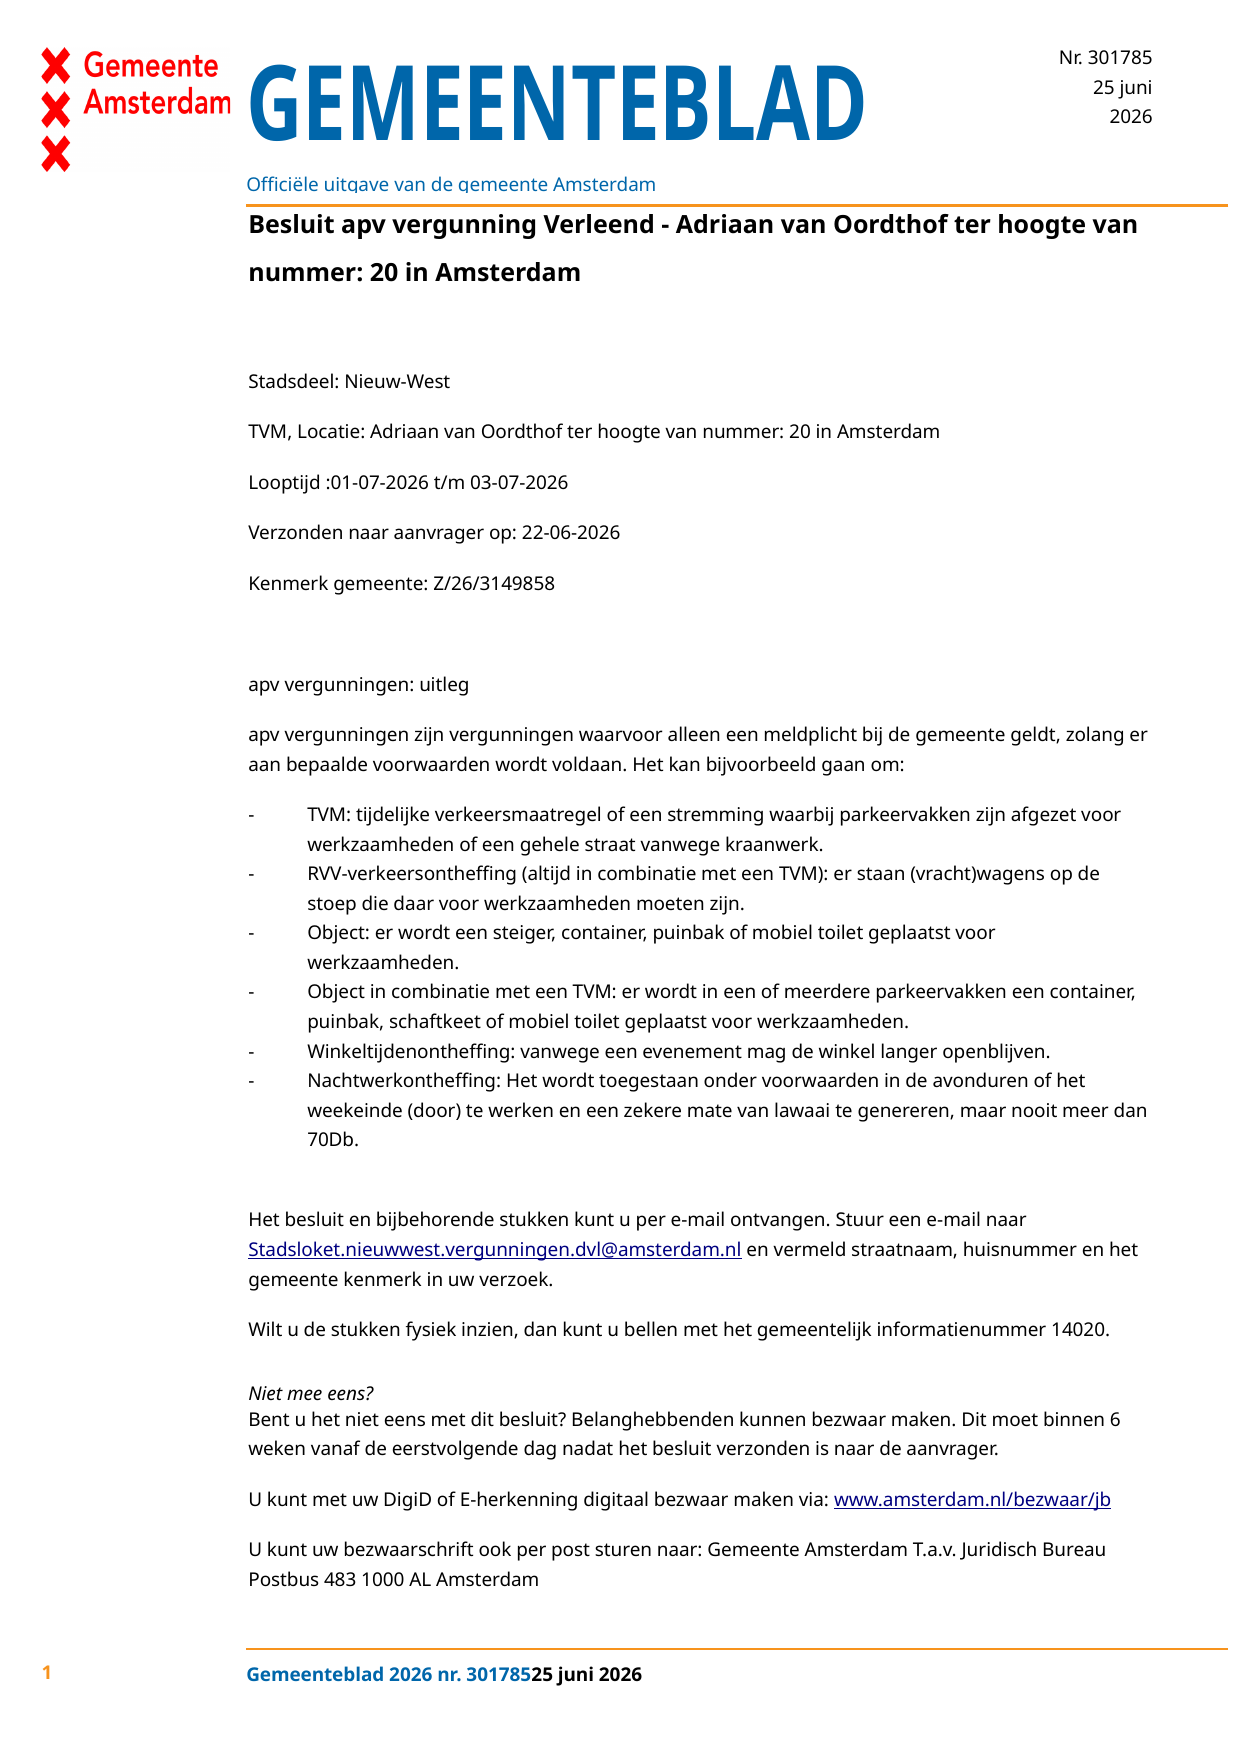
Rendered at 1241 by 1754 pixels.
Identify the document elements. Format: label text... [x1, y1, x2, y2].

text Besluit apv vergunning Verleend - Adriaan van Oordthof ter hoogte van nummer: 20 in Amsterdam [248, 207, 1152, 288]
list Nachtwerkontheffing: Het wordt toegestaan onder voorwaarden in de avonduren of het weekeinde (door) te werken en een zekere mate van lawaai te genereren, maar nooit meer dan 70Db. [248, 1067, 1152, 1152]
list Object in combinatie met een TVM: er wordt in een of meerdere parkeervakken een container, puinbak, schaftkeet of mobiel toilet geplaatst voor werkzaamheden. [248, 979, 1152, 1034]
text Stadsdeel: Nieuw-West [248, 368, 1152, 394]
text Wilt u de stukken fysiek inzien, dan kunt u bellen met het gemeentelijk informatienummer 14020. [248, 1316, 1152, 1342]
text Looptijd :01-07-2026 t/m 03-07-2026 [248, 469, 1152, 495]
text Kenmerk gemeente: Z/26/3149858 [248, 570, 1152, 596]
text Niet mee eens? [248, 1380, 1152, 1406]
list Object: er wordt een steiger, container, puinbak of mobiel toilet geplaatst voor werkzaamheden. [248, 919, 1152, 975]
text Verzonden naar aanvrager op: 22-06-2026 [248, 519, 1152, 545]
picture [41, 47, 231, 172]
list RVV-verkeersontheffing (altijd in combinatie met een TVM): er staan (vracht)wagens op de stoep die daar voor werkzaamheden moeten zijn. [248, 860, 1152, 916]
text U kunt met uw DigiD of E-herkenning digitaal bezwaar maken via: www.amsterdam.nl/bezwaar/jb [248, 1486, 1152, 1512]
text apv vergunningen zijn vergunningen waarvoor alleen een meldplicht bij de gemeente geldt, zolang er aan bepaalde voorwaarden wordt voldaan. Het kan bijvoorbeeld gaan om: [248, 721, 1152, 777]
text apv vergunningen: uitleg [248, 671, 1152, 697]
text Bent u het niet eens met dit besluit? Belanghebbenden kunnen bezwaar maken. Dit moet binnen 6 weken vanaf de eerstvolgende dag nadat het besluit verzonden is naar de aanvrager. [248, 1406, 1152, 1461]
text U kunt uw bezwaarschrift ook per post sturen naar: Gemeente Amsterdam T.a.v. Juridisch Bureau Postbus 483 1000 AL Amsterdam [248, 1536, 1152, 1592]
list Winkeltijdenontheffing: vanwege een evenement mag de winkel langer openblijven. [248, 1038, 1152, 1064]
text TVM, Locatie: Adriaan van Oordthof ter hoogte van nummer: 20 in Amsterdam [248, 419, 1152, 444]
list TVM: tijdelijke verkeersmaatregel of een stremming waarbij parkeervakken zijn afgezet voor werkzaamheden of een gehele straat vanwege kraanwerk. [248, 801, 1152, 857]
text Het besluit en bijbehorende stukken kunt u per e-mail ontvangen. Stuur een e-mail naar Stadsloket.nieuwwest.vergunningen.dvl@amsterdam.nl en vermeld straatnaam, huisnummer en het gemeente kenmerk in uw verzoek. [248, 1207, 1152, 1292]
